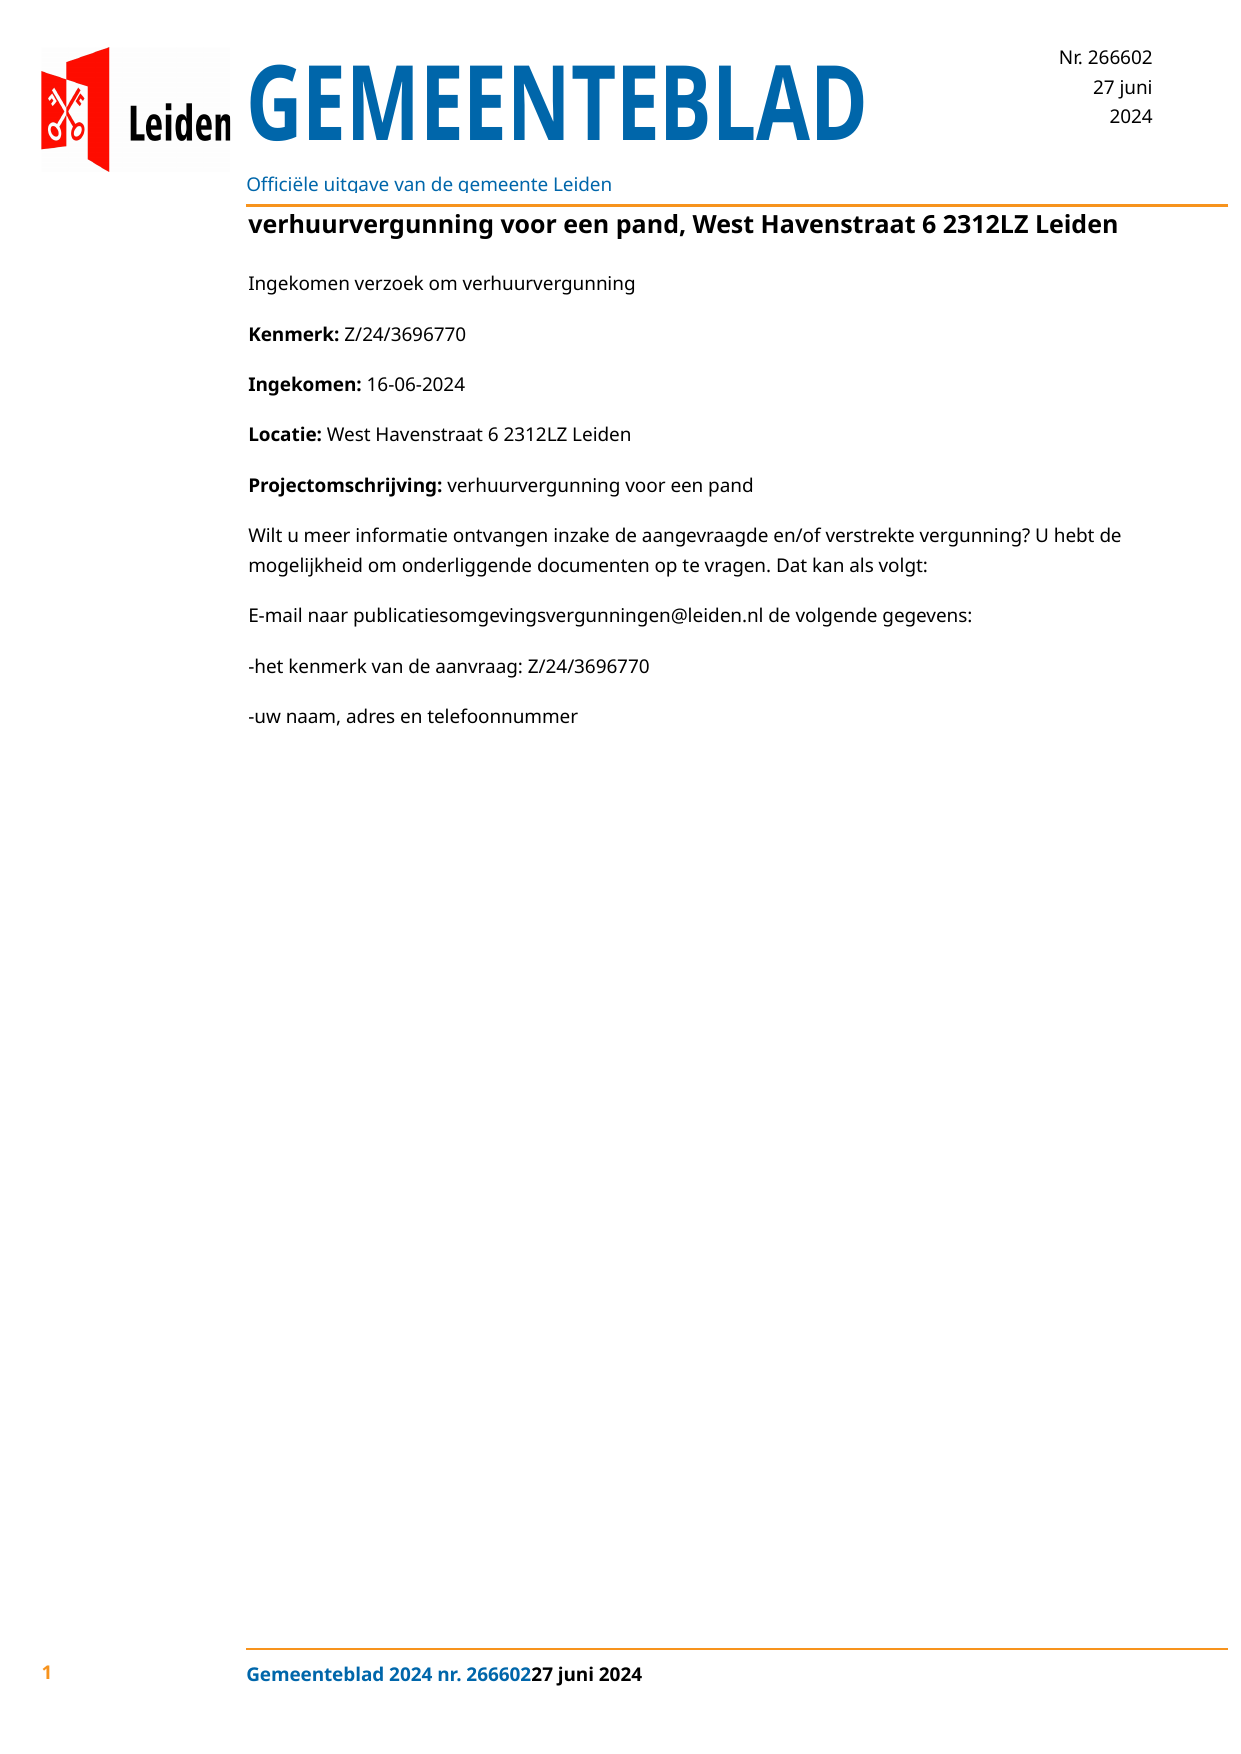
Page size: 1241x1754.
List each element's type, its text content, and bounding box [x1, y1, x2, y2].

text verhuurvergunning voor een pand, West Havenstraat 6 2312LZ Leiden [248, 207, 1152, 241]
text E-mail naar publicatiesomgevingsvergunningen@leiden.nl de volgende gegevens: [248, 602, 1152, 628]
text -het kenmerk van de aanvraag: Z/24/3696770 [248, 653, 1152, 678]
text Ingekomen verzoek om verhuurvergunning [248, 270, 1152, 296]
text Locatie: West Havenstraat 6 2312LZ Leiden [248, 422, 1152, 447]
text -uw naam, adres en telefoonnummer [248, 703, 1152, 729]
text Projectomschrijving: verhuurvergunning voor een pand [248, 472, 1152, 498]
text Ingekomen: 16-06-2024 [248, 371, 1152, 397]
picture [41, 47, 231, 172]
text Kenmerk: Z/24/3696770 [248, 321, 1152, 346]
text Wilt u meer informatie ontvangen inzake de aangevraagde en/of verstrekte vergunning? U hebt de mogelijkheid om onderliggende documenten op te vragen. Dat kan als volgt: [248, 522, 1152, 578]
